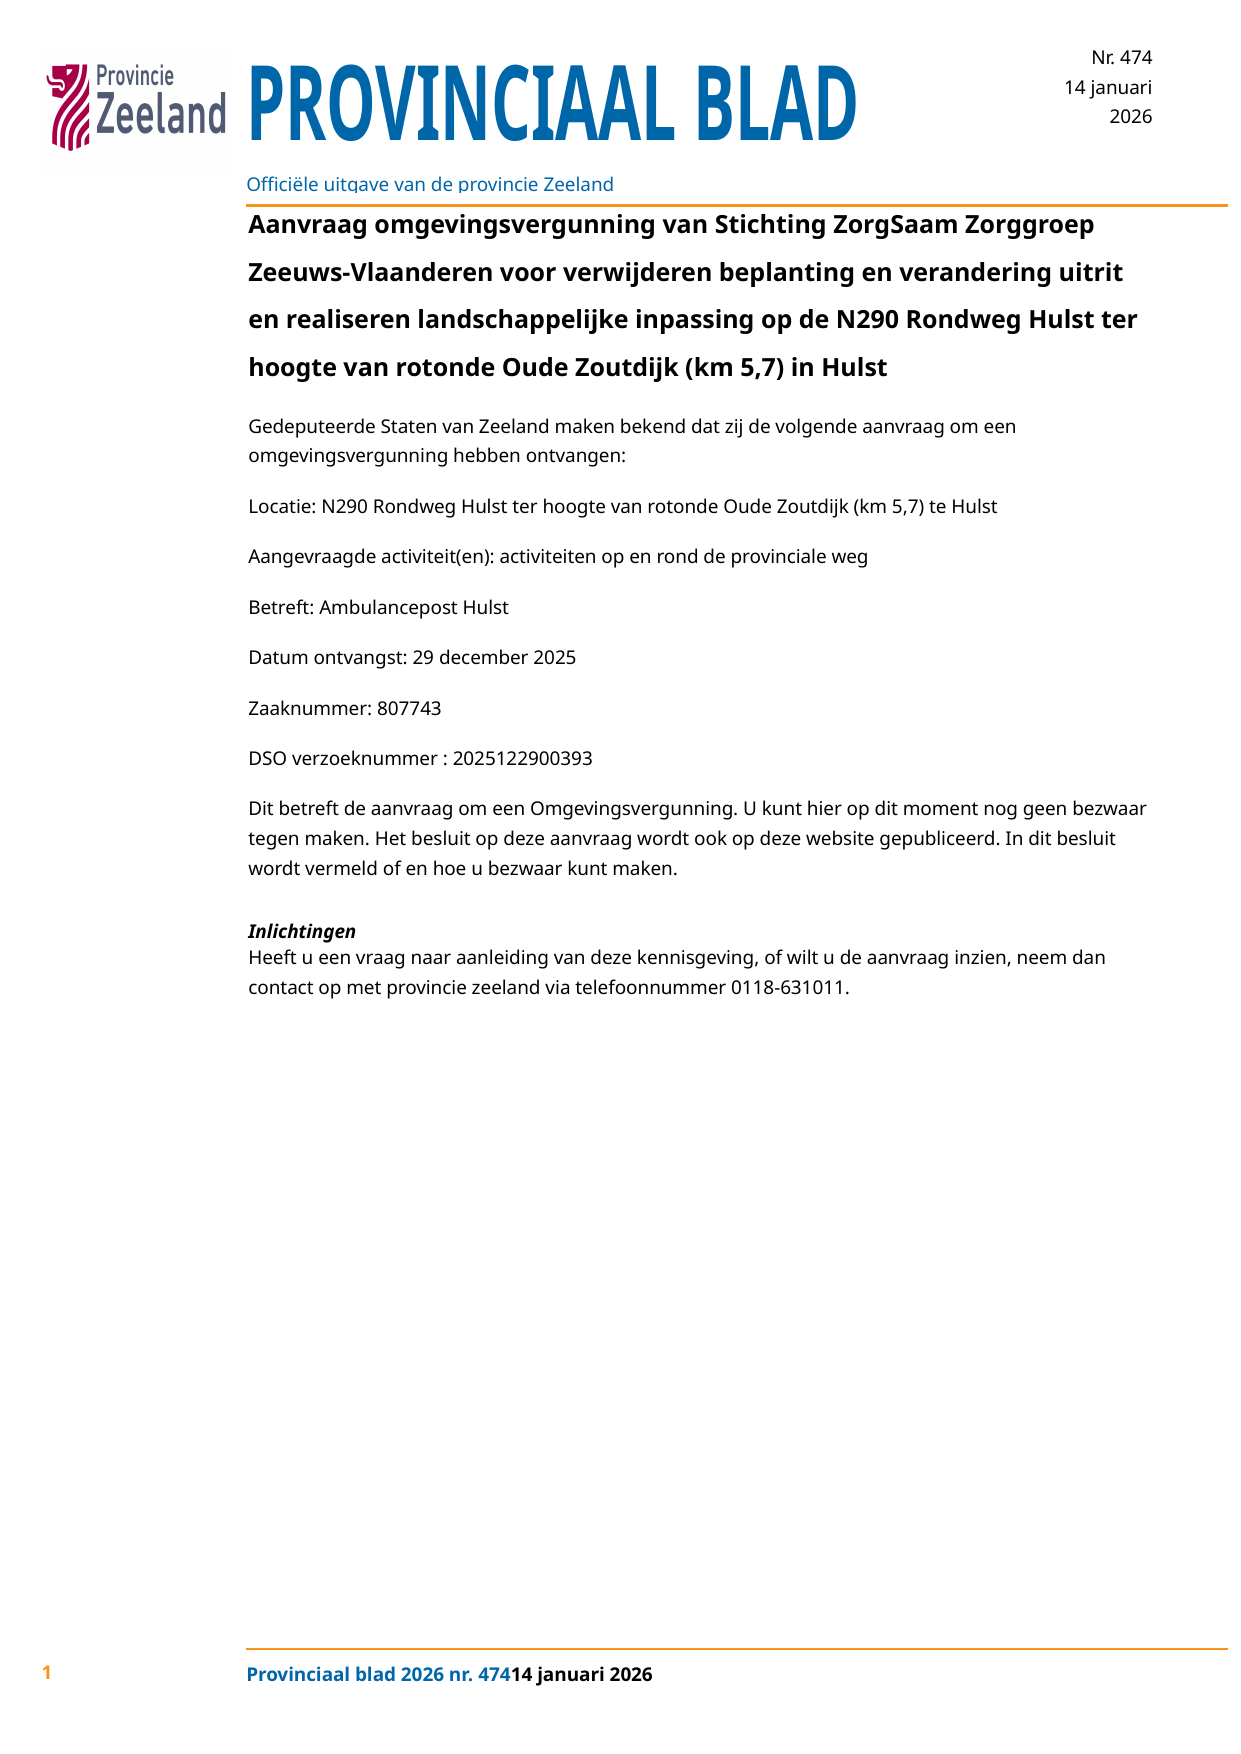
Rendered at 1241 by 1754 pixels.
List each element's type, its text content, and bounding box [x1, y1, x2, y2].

picture [41, 47, 231, 172]
text Dit betreft de aanvraag om een Omgevingsvergunning. U kunt hier op dit moment nog geen bezwaar tegen maken. Het besluit op deze aanvraag wordt ook op deze website gepubliceerd. In dit besluit wordt vermeld of en hoe u bezwaar kunt maken. [248, 796, 1152, 881]
text Betreft: Ambulancepost Hulst [248, 594, 1152, 620]
text Inlichtingen [248, 919, 1152, 944]
text DSO verzoeknummer : 2025122900393 [248, 745, 1152, 771]
text Datum ontvangst: 29 december 2025 [248, 644, 1152, 670]
text Heeft u een vraag naar aanleiding van deze kennisgeving, of wilt u de aanvraag inzien, neem dan contact op met provincie zeeland via telefoonnummer 0118-631011. [248, 944, 1152, 1000]
text Gedeputeerde Staten van Zeeland maken bekend dat zij de volgende aanvraag om een omgevingsvergunning hebben ontvangen: [248, 413, 1152, 468]
text Zaaknummer: 807743 [248, 695, 1152, 721]
text Aangevraagde activiteit(en): activiteiten op en rond de provinciale weg [248, 543, 1152, 569]
text Aanvraag omgevingsvergunning van Stichting ZorgSaam Zorggroep Zeeuws-Vlaanderen voor verwijderen beplanting en verandering uitrit en realiseren landschappelijke inpassing op de N290 Rondweg Hulst ter hoogte van rotonde Oude Zoutdijk (km 5,7) in Hulst [248, 207, 1152, 384]
text Locatie: N290 Rondweg Hulst ter hoogte van rotonde Oude Zoutdijk (km 5,7) te Hulst [248, 493, 1152, 519]
